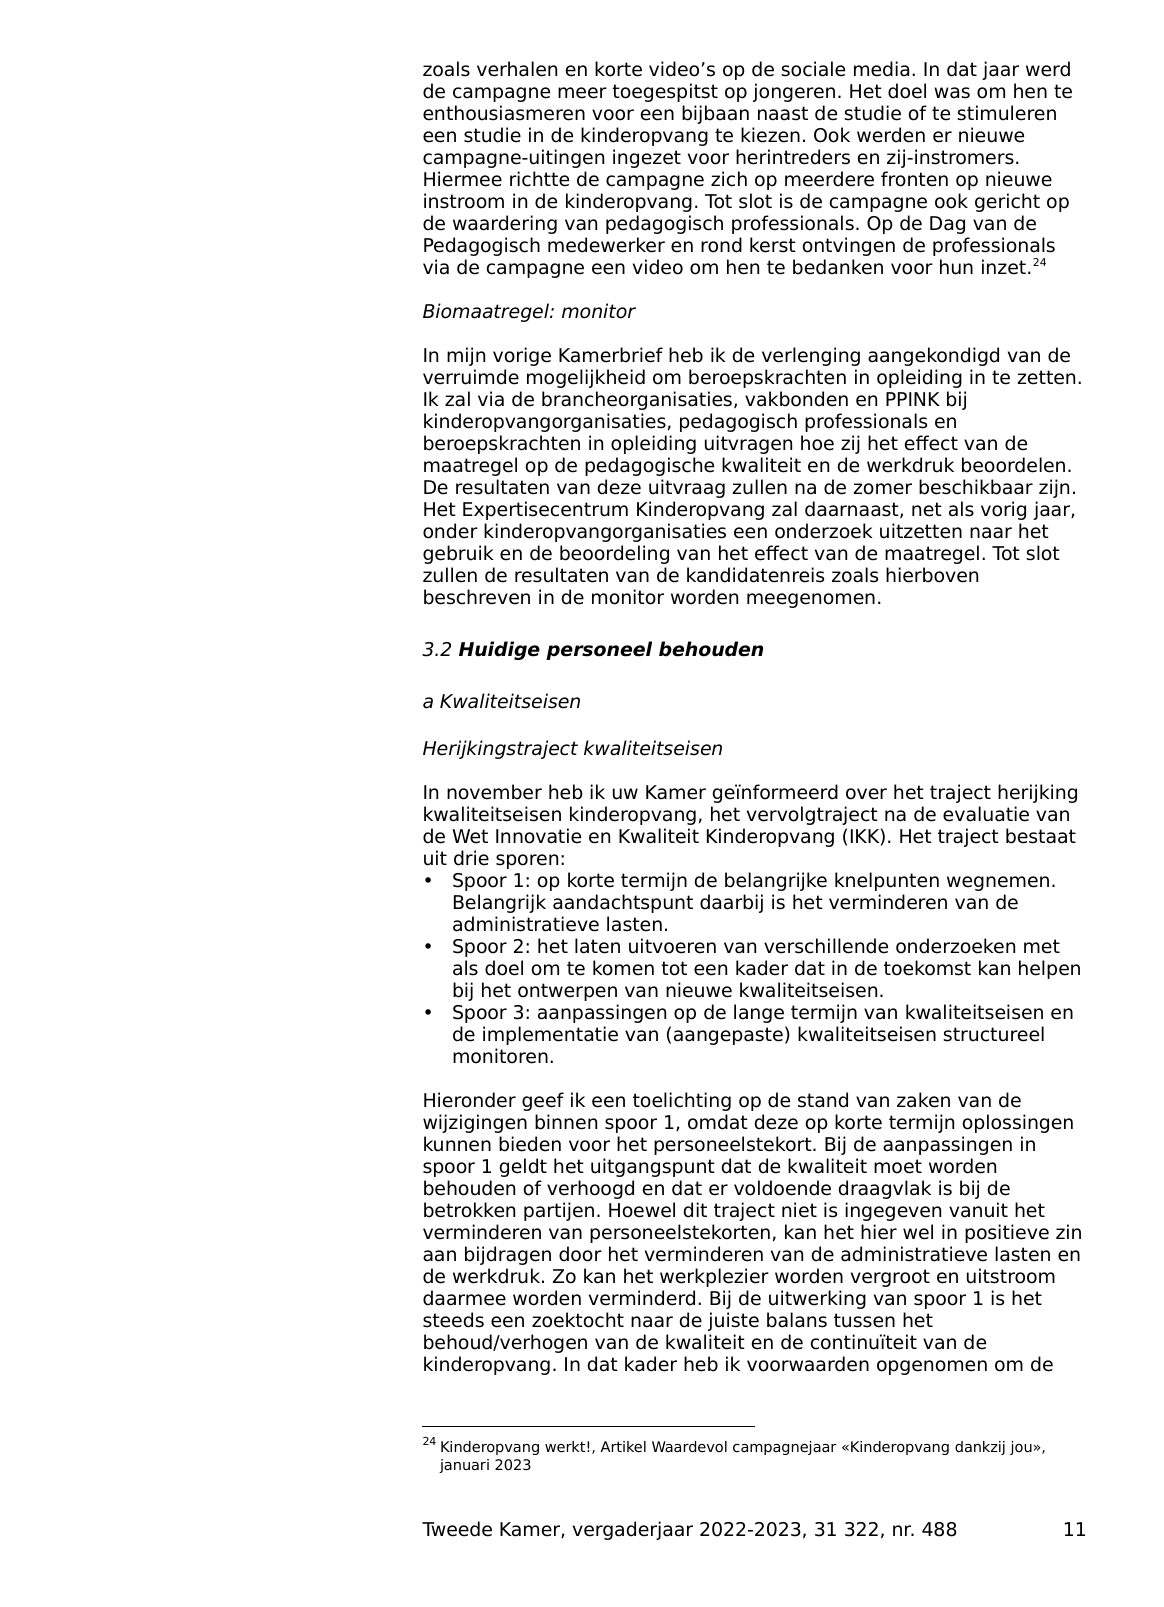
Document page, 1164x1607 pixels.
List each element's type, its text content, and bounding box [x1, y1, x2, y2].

subtitle Herijkingstraject kwaliteitseisen [422, 738, 1087, 760]
text zoals verhalen en korte video’s op de sociale media. In dat jaar werd de campagne meer toegespitst op jongeren. Het doel was om hen te enthousiasmeren voor een bijbaan naast de studie of te stimuleren een studie in de kinderopvang te kiezen. Ook werden er nieuwe campagne-uitingen ingezet voor herintreders en zij-instromers. Hiermee richtte de campagne zich op meerdere fronten op nieuwe instroom in de kinderopvang. Tot slot is de campagne ook gericht op de waardering van pedagogisch professionals. Op de Dag van de Pedagogisch medewerker en rond kerst ontvingen de professionals via de campagne een video om hen te bedanken voor hun inzet. [422, 59, 1087, 279]
text Kinderopvang werkt!, Artikel Waardevol campagnejaar «Kinderopvang dankzij jou», januari 2023 [422, 1435, 1087, 1474]
text In mijn vorige Kamerbrief heb ik de verlenging aangekondigd van de verruimde mogelijkheid om beroepskrachten in opleiding in te zetten. Ik zal via de brancheorganisaties, vakbonden en PPINK bij kinderopvangorganisaties, pedagogisch professionals en beroepskrachten in opleiding uitvragen hoe zij het effect van de maatregel op de pedagogische kwaliteit en de werkdruk beoordelen. De resultaten van deze uitvraag zullen na de zomer beschikbaar zijn. Het Expertisecentrum Kinderopvang zal daarnaast, net als vorig jaar, onder kinderopvangorganisaties een onderzoek uitzetten naar het gebruik en de beoordeling van het effect van de maatregel. Tot slot zullen de resultaten van de kandidatenreis zoals hierboven beschreven in de monitor worden meegenomen. [422, 345, 1087, 609]
subtitle a Kwaliteitseisen [422, 691, 1087, 713]
text In november heb ik uw Kamer geïnformeerd over het traject herijking kwaliteitseisen kinderopvang, het vervolgtraject na de evaluatie van de Wet Innovatie en Kwaliteit Kinderopvang (IKK). Het traject bestaat uit drie sporen: [422, 782, 1087, 870]
subtitle 3.2 Huidige personeel behouden [422, 639, 1087, 661]
text Hieronder geef ik een toelichting op de stand van zaken van de wijzigingen binnen spoor 1, omdat deze op korte termijn oplossingen kunnen bieden voor het personeelstekort. Bij de aanpassingen in spoor 1 geldt het uitgangspunt dat de kwaliteit moet worden behouden of verhoogd en dat er voldoende draagvlak is bij de betrokken partijen. Hoewel dit traject niet is ingegeven vanuit het verminderen van personeelstekorten, kan het hier wel in positieve zin aan bijdragen door het verminderen van de administratieve lasten en de werkdruk. Zo kan het werkplezier worden vergroot en uitstroom daarmee worden verminderd. Bij de uitwerking van spoor 1 is het steeds een zoektocht naar de juiste balans tussen het behoud/verhogen van de kwaliteit en de continuïteit van de kinderopvang. In dat kader heb ik voorwaarden opgenomen om de [422, 1090, 1087, 1376]
text • Spoor 3: aanpassingen op de lange termijn van kwaliteitseisen en de implementatie van (aangepaste) kwaliteitseisen structureel monitoren. [422, 1002, 1087, 1068]
subtitle Biomaatregel: monitor [422, 301, 1087, 323]
text • Spoor 1: op korte termijn de belangrijke knelpunten wegnemen. Belangrijk aandachtspunt daarbij is het verminderen van de administratieve lasten. [422, 870, 1087, 936]
text • Spoor 2: het laten uitvoeren van verschillende onderzoeken met als doel om te komen tot een kader dat in de toekomst kan helpen bij het ontwerpen van nieuwe kwaliteitseisen. [422, 936, 1087, 1002]
